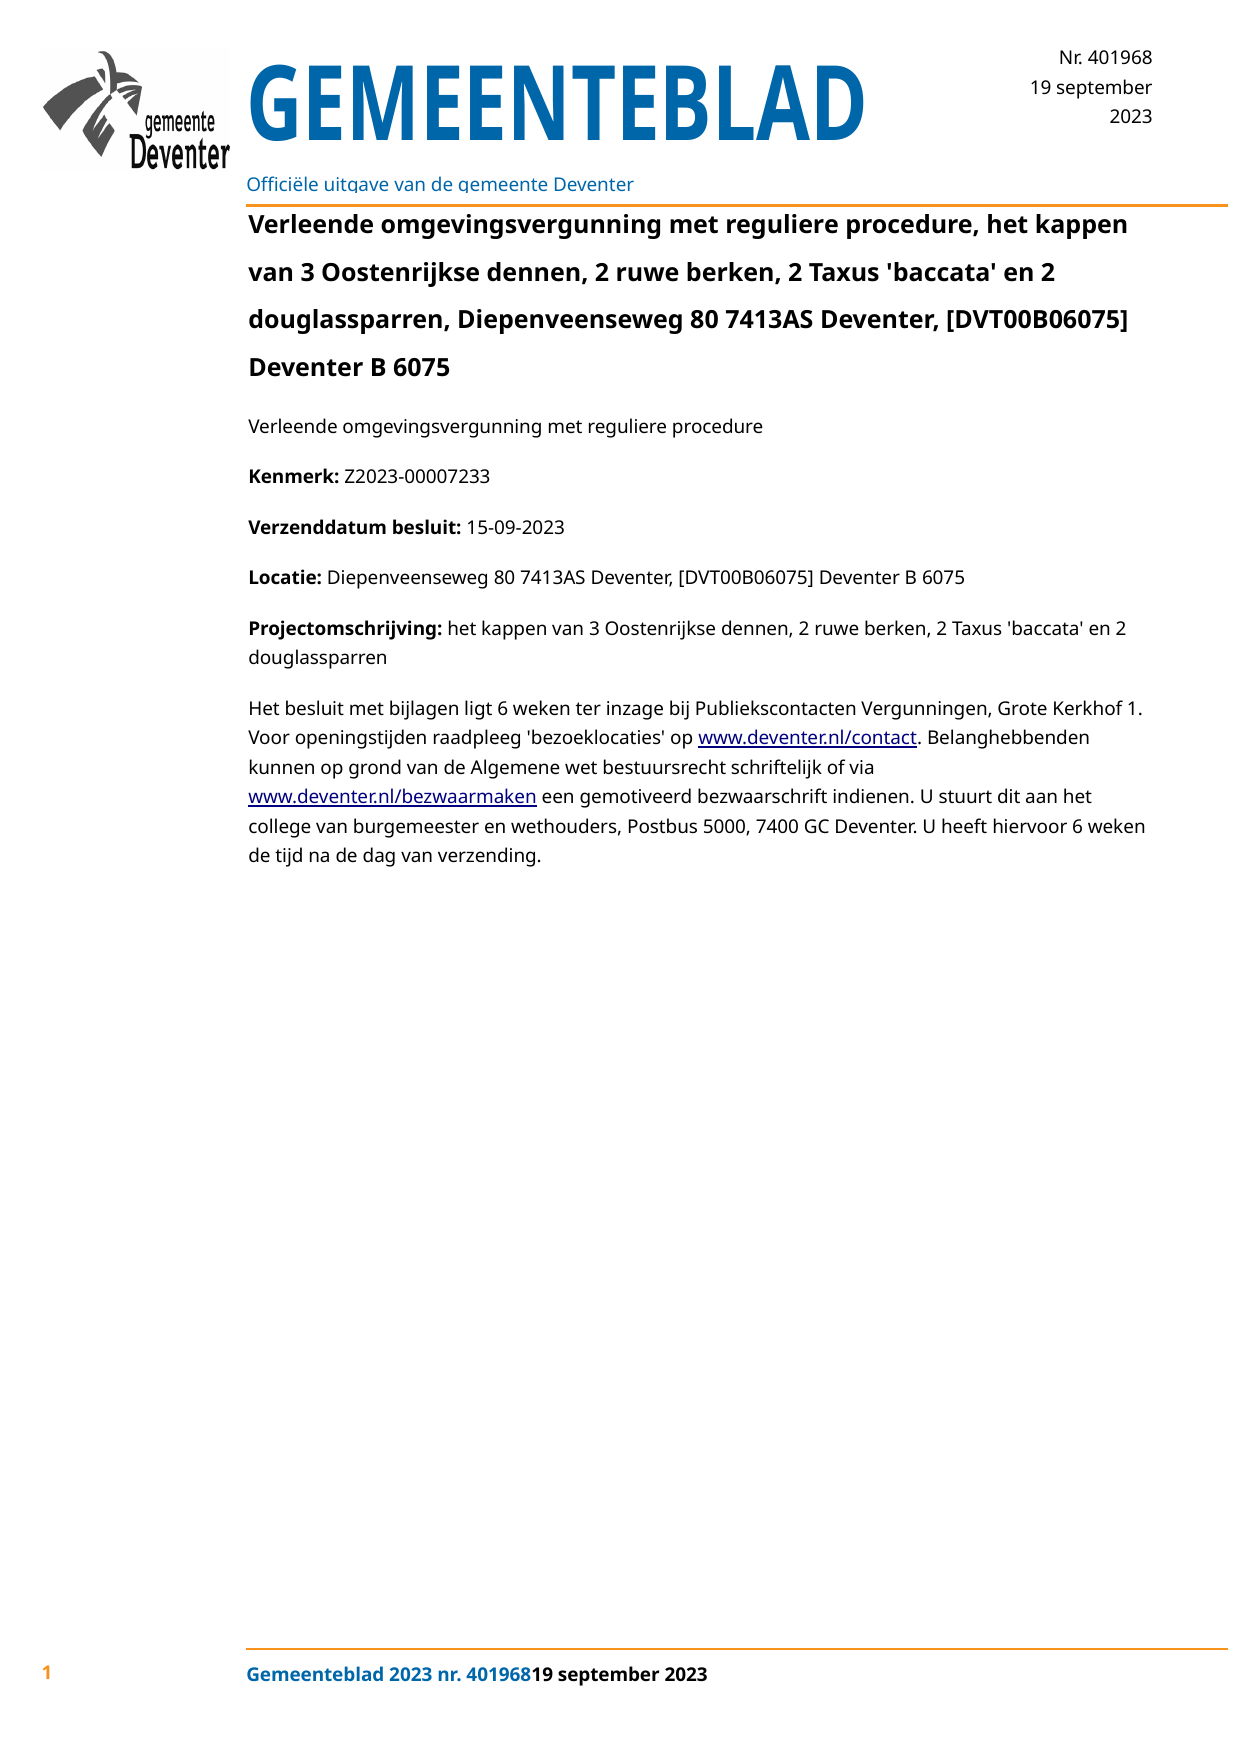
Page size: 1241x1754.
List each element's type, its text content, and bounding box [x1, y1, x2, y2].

text Verzenddatum besluit: 15-09-2023 [248, 514, 1152, 540]
text Verleende omgevingsvergunning met reguliere procedure [248, 413, 1152, 439]
text Kenmerk: Z2023-00007233 [248, 463, 1152, 489]
text Locatie: Diepenveenseweg 80 7413AS Deventer, [DVT00B06075] Deventer B 6075 [248, 564, 1152, 590]
text Projectomschrijving: het kappen van 3 Oostenrijkse dennen, 2 ruwe berken, 2 Taxus 'baccata' en 2 douglassparren [248, 615, 1152, 670]
text Verleende omgevingsvergunning met reguliere procedure, het kappen van 3 Oostenrijkse dennen, 2 ruwe berken, 2 Taxus 'baccata' en 2 douglassparren, Diepenveenseweg 80 7413AS Deventer, [DVT00B06075] Deventer B 6075 [248, 207, 1152, 384]
picture [41, 47, 231, 172]
text Het besluit met bijlagen ligt 6 weken ter inzage bij Publiekscontacten Vergunningen, Grote Kerkhof 1. Voor openingstijden raadpleeg 'bezoeklocaties' op www.deventer.nl/contact. Belanghebbenden kunnen op grond van de Algemene wet bestuursrecht schriftelijk of via www.deventer.nl/bezwaarmaken een gemotiveerd bezwaarschrift indienen. U stuurt dit aan het college van burgemeester en wethouders, Postbus 5000, 7400 GC Deventer. U heeft hiervoor 6 weken de tijd na de dag van verzending. [248, 695, 1152, 868]
